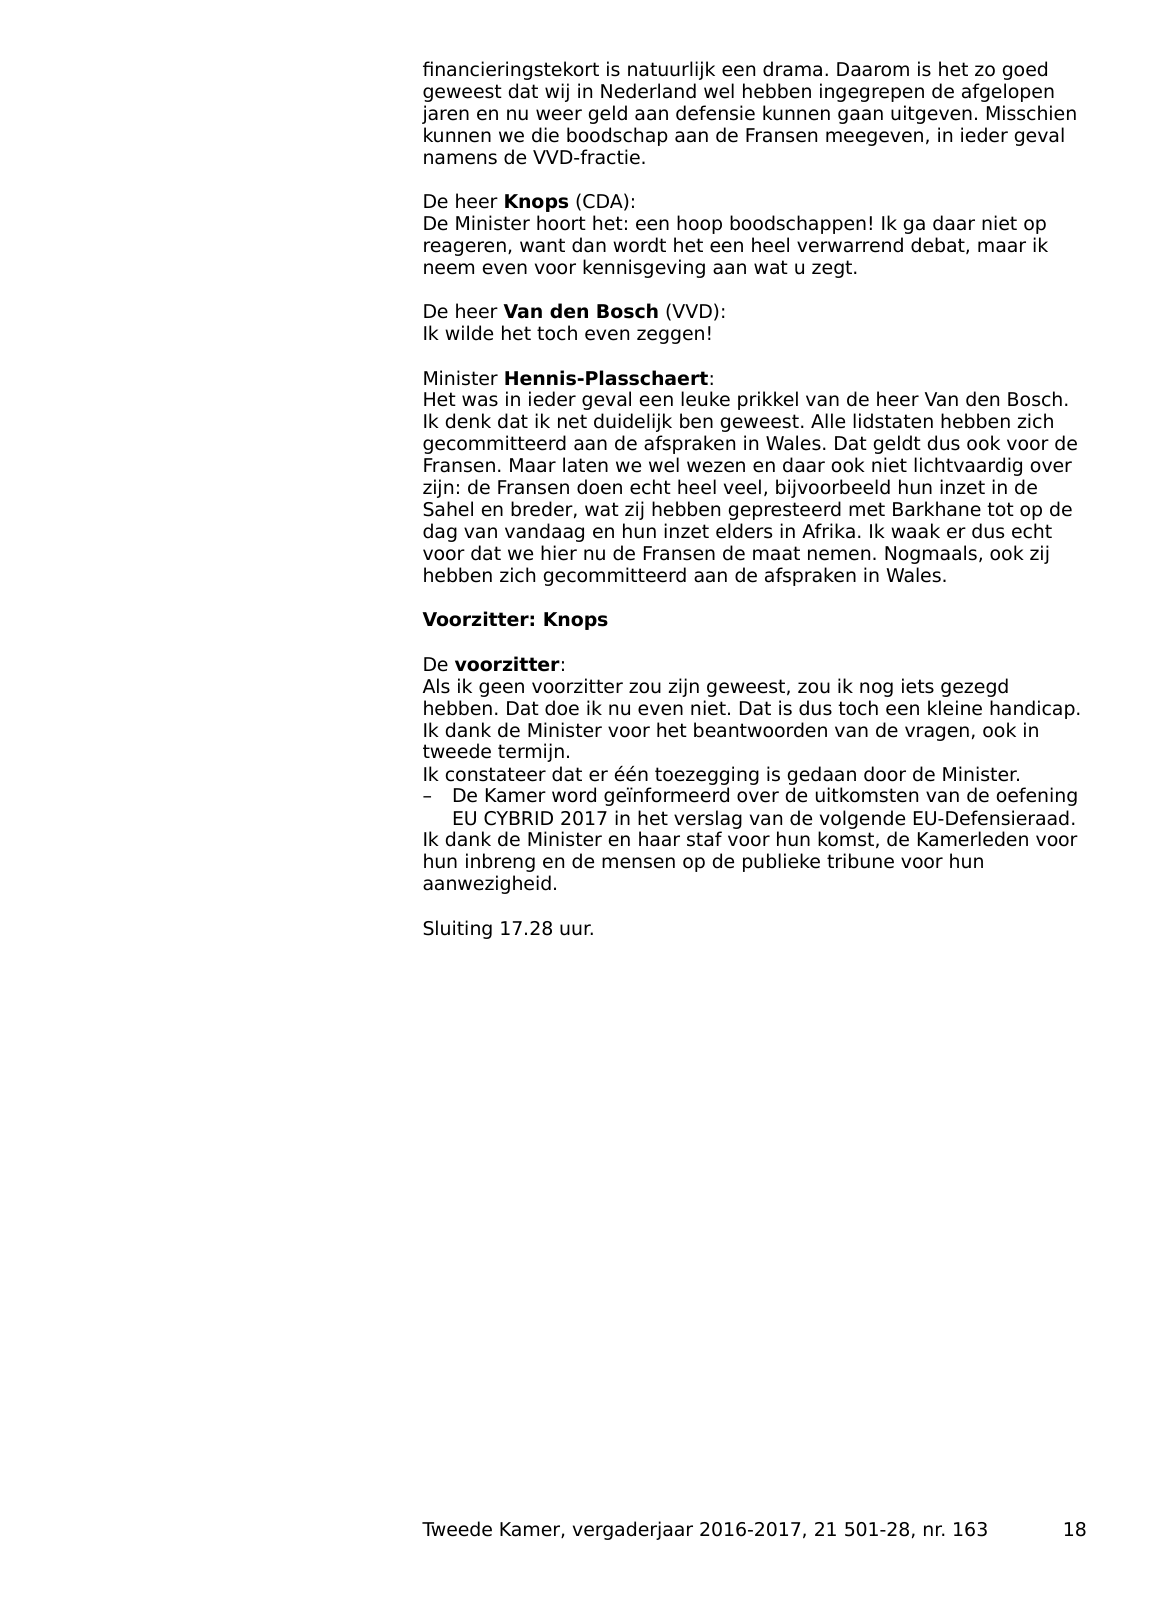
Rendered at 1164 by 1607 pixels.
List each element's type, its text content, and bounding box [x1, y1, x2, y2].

text De voorzitter: [422, 653, 1087, 676]
text Als ik geen voorzitter zou zijn geweest, zou ik nog iets gezegd hebben. Dat doe ik nu even niet. Dat is dus toch een kleine handicap. Ik dank de Minister voor het beantwoorden van de vragen, ook in tweede termijn. [422, 676, 1087, 763]
text financieringstekort is natuurlijk een drama. Daarom is het zo goed geweest dat wij in Nederland wel hebben ingegrepen de afgelopen jaren en nu weer geld aan defensie kunnen gaan uitgeven. Misschien kunnen we die boodschap aan de Fransen meegeven, in ieder geval namens de VVD-fractie. [422, 59, 1087, 169]
text Het was in ieder geval een leuke prikkel van de heer Van den Bosch. Ik denk dat ik net duidelijk ben geweest. Alle lidstaten hebben zich gecommitteerd aan de afspraken in Wales. Dat geldt dus ook voor de Fransen. Maar laten we wel wezen en daar ook niet lichtvaardig over zijn: de Fransen doen echt heel veel, bijvoorbeeld hun inzet in de Sahel en breder, wat zij hebben gepresteerd met Barkhane tot op de dag van vandaag en hun inzet elders in Afrika. Ik waak er dus echt voor dat we hier nu de Fransen de maat nemen. Nogmaals, ook zij hebben zich gecommitteerd aan de afspraken in Wales. [422, 389, 1087, 587]
text Sluiting 17.28 uur. [422, 917, 1087, 939]
text Ik dank de Minister en haar staf voor hun komst, de Kamerleden voor hun inbreng en de mensen op de publieke tribune voor hun aanwezigheid. [422, 829, 1087, 895]
text Ik constateer dat er één toezegging is gedaan door de Minister. [422, 763, 1087, 785]
text Ik wilde het toch even zeggen! [422, 323, 1087, 345]
text De heer Knops (CDA): [422, 191, 1087, 213]
text De heer Van den Bosch (VVD): [422, 301, 1087, 323]
text – De Kamer word geïnformeerd over de uitkomsten van de oefening EU CYBRID 2017 in het verslag van de volgende EU-Defensieraad. [422, 785, 1087, 829]
subtitle Voorzitter: Knops [422, 609, 1087, 631]
text Minister Hennis-Plasschaert: [422, 367, 1087, 389]
text De Minister hoort het: een hoop boodschappen! Ik ga daar niet op reageren, want dan wordt het een heel verwarrend debat, maar ik neem even voor kennisgeving aan wat u zegt. [422, 213, 1087, 279]
